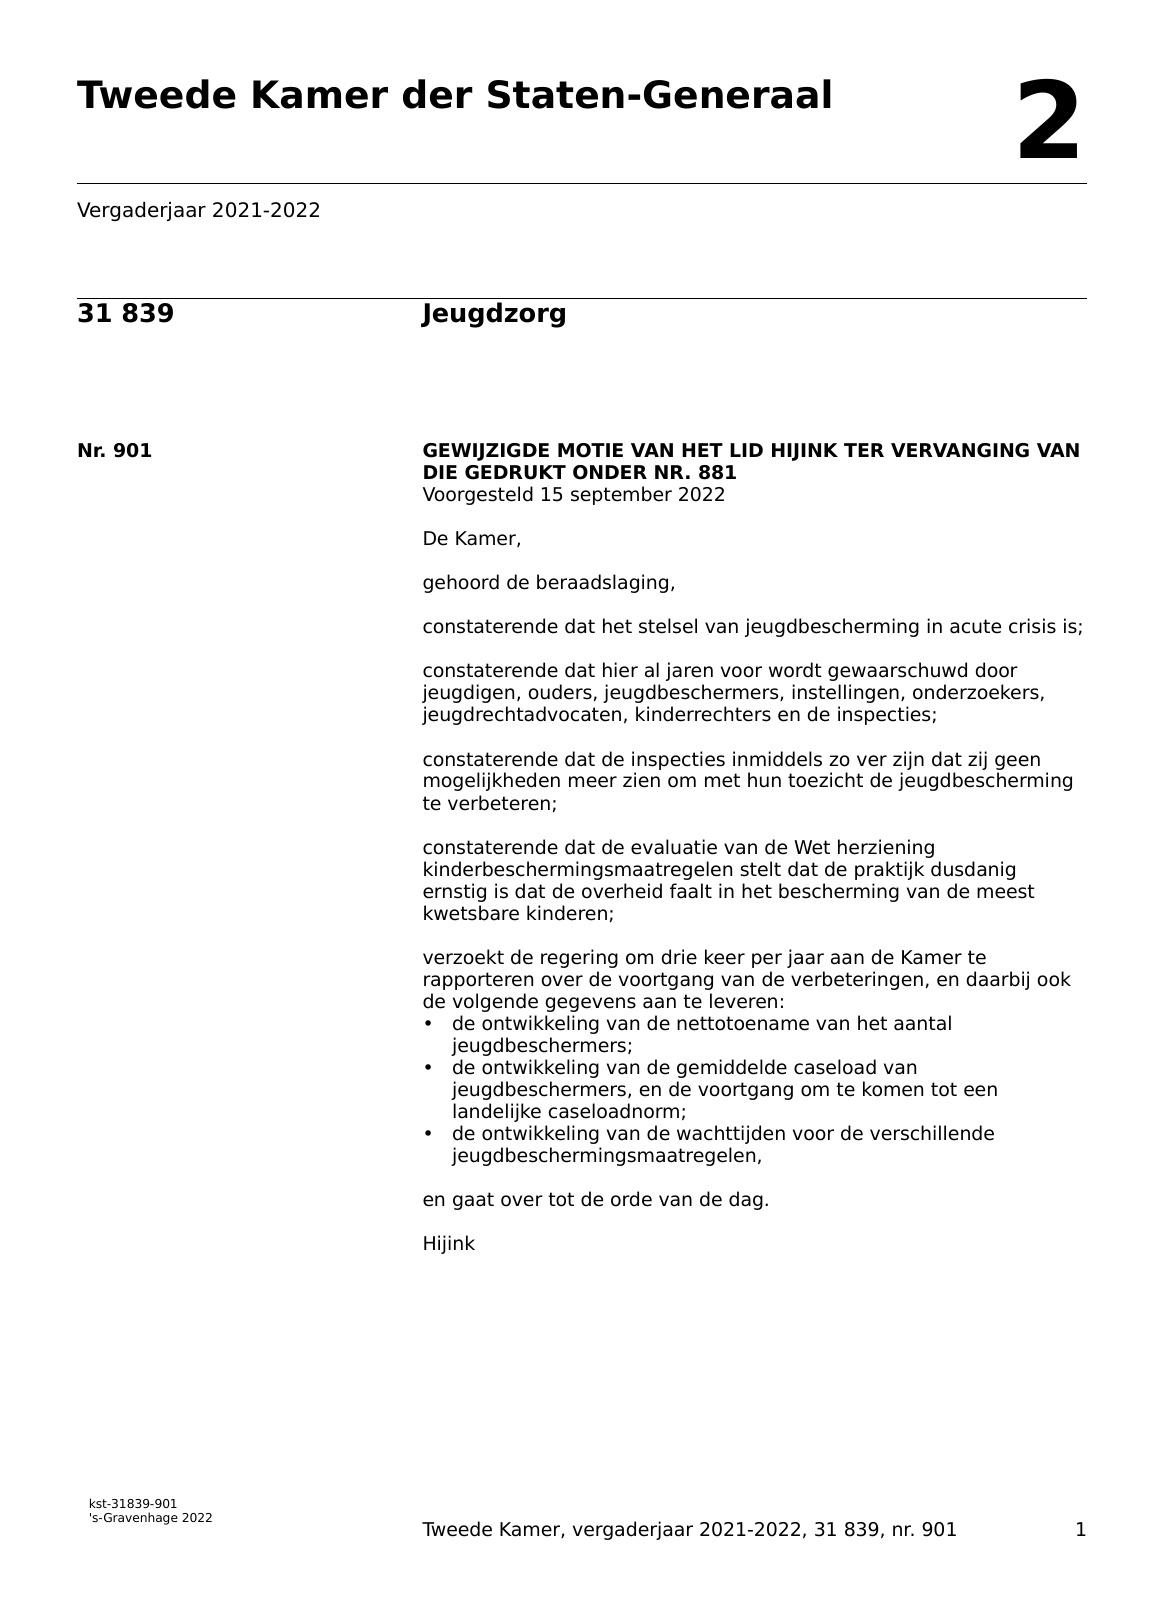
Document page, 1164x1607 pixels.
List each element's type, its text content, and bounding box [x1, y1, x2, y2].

text • de ontwikkeling van de wachttijden voor de verschillende jeugdbeschermingsmaatregelen, [422, 1122, 1087, 1166]
text kst-31839-901 [88, 1497, 323, 1511]
subtitle 31 839 Jeugdzorg [77, 299, 1087, 329]
text verzoekt de regering om drie keer per jaar aan de Kamer te rapporteren over de voortgang van de verbeteringen, en daarbij ook de volgende gegevens aan te leveren: [422, 947, 1087, 1013]
table_header Tweede Kamer der Staten-Generaal [77, 59, 886, 183]
text gehoord de beraadslaging, [422, 572, 1087, 594]
text De Kamer, [422, 528, 1087, 550]
text constaterende dat de evaluatie van de Wet herziening kinderbeschermingsmaatregelen stelt dat de praktijk dusdanig ernstig is dat de overheid faalt in het bescherming van de meest kwetsbare kinderen; [422, 837, 1087, 924]
text • de ontwikkeling van de gemiddelde caseload van jeugdbeschermers, en de voortgang om te komen tot een landelijke caseloadnorm; [422, 1057, 1087, 1122]
table_cell Vergaderjaar 2021-2022 [77, 184, 1087, 298]
subtitle Nr. 901 GEWIJZIGDE MOTIE VAN HET LID HIJINK TER VERVANGING VAN DIE GEDRUKT ONDER NR. 881 [77, 440, 1087, 484]
text • de ontwikkeling van de nettotoename van het aantal jeugdbeschermers; [422, 1013, 1087, 1057]
text 's-Gravenhage 2022 [88, 1511, 323, 1525]
text constaterende dat hier al jaren voor wordt gewaarschuwd door jeugdigen, ouders, jeugdbeschermers, instellingen, onderzoekers, jeugdrechtadvocaten, kinderrechters en de inspecties; [422, 660, 1087, 726]
text Hijink [422, 1233, 1087, 1255]
text constaterende dat de inspecties inmiddels zo ver zijn dat zij geen mogelijkheden meer zien om met hun toezicht de jeugdbescherming te verbeteren; [422, 748, 1087, 814]
text Voorgesteld 15 september 2022 [422, 484, 1087, 506]
table_header 2 [886, 59, 1087, 183]
text constaterende dat het stelsel van jeugdbescherming in acute crisis is; [422, 616, 1087, 638]
text en gaat over tot de orde van de dag. [422, 1189, 1087, 1211]
